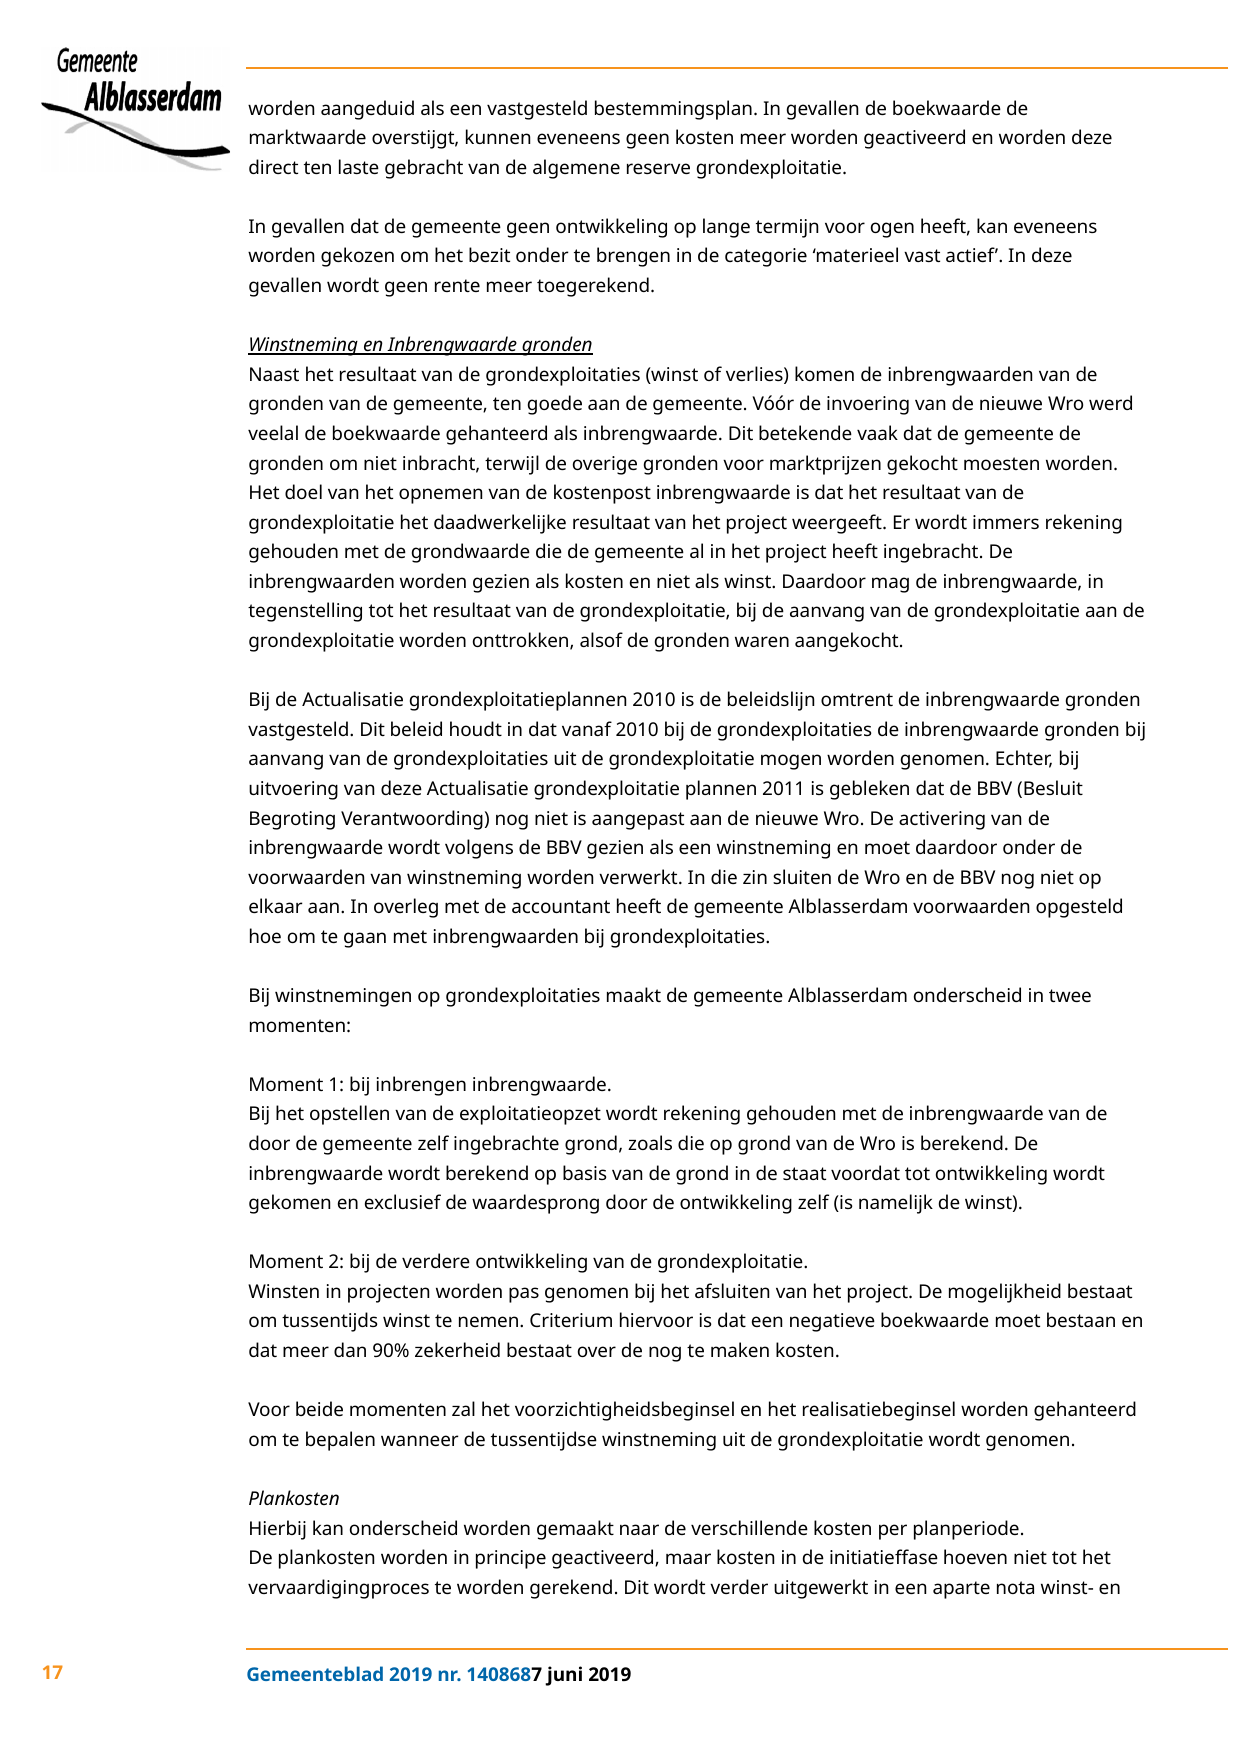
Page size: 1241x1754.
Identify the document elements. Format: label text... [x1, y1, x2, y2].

text Voor beide momenten zal het voorzichtigheidsbeginsel en het realisatiebeginsel worden gehanteerd om te bepalen wanneer de tussentijdse winstneming uit de grondexploitatie wordt genomen. [248, 1396, 1152, 1452]
text Bij winstnemingen op grondexploitaties maakt de gemeente Alblasserdam onderscheid in twee momenten: [248, 982, 1152, 1038]
text Bij het opstellen van de exploitatieopzet wordt rekening gehouden met de inbrengwaarde van de door de gemeente zelf ingebrachte grond, zoals die op grond van de Wro is berekend. De inbrengwaarde wordt berekend op basis van de grond in de staat voordat tot ontwikkeling wordt gekomen en exclusief de waardesprong door de ontwikkeling zelf (is namelijk de winst). [248, 1101, 1152, 1215]
text Moment 2: bij de verdere ontwikkeling van de grondexploitatie. [248, 1248, 1152, 1274]
text Moment 1: bij inbrengen inbrengwaarde. [248, 1071, 1152, 1097]
text Bij de Actualisatie grondexploitatieplannen 2010 is de beleidslijn omtrent de inbrengwaarde gronden vastgesteld. Dit beleid houdt in dat vanaf 2010 bij de grondexploitaties de inbrengwaarde gronden bij aanvang van de grondexploitaties uit de grondexploitatie mogen worden genomen. Echter, bij uitvoering van deze Actualisatie grondexploitatie plannen 2011 is gebleken dat de BBV (Besluit Begroting Verantwoording) nog niet is aangepast aan de nieuwe Wro. De activering van de inbrengwaarde wordt volgens de BBV gezien als een winstneming en moet daardoor onder de voorwaarden van winstneming worden verwerkt. In die zin sluiten de Wro en de BBV nog niet op elkaar aan. In overleg met de accountant heeft de gemeente Alblasserdam voorwaarden opgesteld hoe om te gaan met inbrengwaarden bij grondexploitaties. [248, 686, 1152, 949]
text worden aangeduid als een vastgesteld bestemmingsplan. In gevallen de boekwaarde de marktwaarde overstijgt, kunnen eveneens geen kosten meer worden geactiveerd en worden deze direct ten laste gebracht van de algemene reserve grondexploitatie. [248, 95, 1152, 180]
text De plankosten worden in principe geactiveerd, maar kosten in de initiatieffase hoeven niet tot het vervaardigingproces te worden gerekend. Dit wordt verder uitgewerkt in een aparte nota winst- en [248, 1544, 1152, 1600]
text Naast het resultaat van de grondexploitaties (winst of verlies) komen de inbrengwaarden van de gronden van de gemeente, ten goede aan de gemeente. Vóór de invoering van de nieuwe Wro werd veelal de boekwaarde gehanteerd als inbrengwaarde. Dit betekende vaak dat de gemeente de gronden om niet inbracht, terwijl de overige gronden voor marktprijzen gekocht moesten worden. Het doel van het opnemen van de kostenpost inbrengwaarde is dat het resultaat van de grondexploitatie het daadwerkelijke resultaat van het project weergeeft. Er wordt immers rekening gehouden met de grondwaarde die de gemeente al in het project heeft ingebracht. De inbrengwaarden worden gezien als kosten en niet als winst. Daardoor mag de inbrengwaarde, in tegenstelling tot het resultaat van de grondexploitatie, bij de aanvang van de grondexploitatie aan de grondexploitatie worden onttrokken, alsof de gronden waren aangekocht. [248, 361, 1152, 653]
picture [41, 47, 231, 172]
text Hierbij kan onderscheid worden gemaakt naar de verschillende kosten per planperiode. [248, 1515, 1152, 1541]
text Winstneming en Inbrengwaarde gronden [248, 331, 1152, 357]
text Winsten in projecten worden pas genomen bij het afsluiten van het project. De mogelijkheid bestaat om tussentijds winst te nemen. Criterium hiervoor is dat een negatieve boekwaarde moet bestaan en dat meer dan 90% zekerheid bestaat over de nog te maken kosten. [248, 1278, 1152, 1363]
text In gevallen dat de gemeente geen ontwikkeling op lange termijn voor ogen heeft, kan eveneens worden gekozen om het bezit onder te brengen in de categorie ‘materieel vast actief’. In deze gevallen wordt geen rente meer toegerekend. [248, 213, 1152, 298]
text Plankosten [248, 1485, 1152, 1511]
